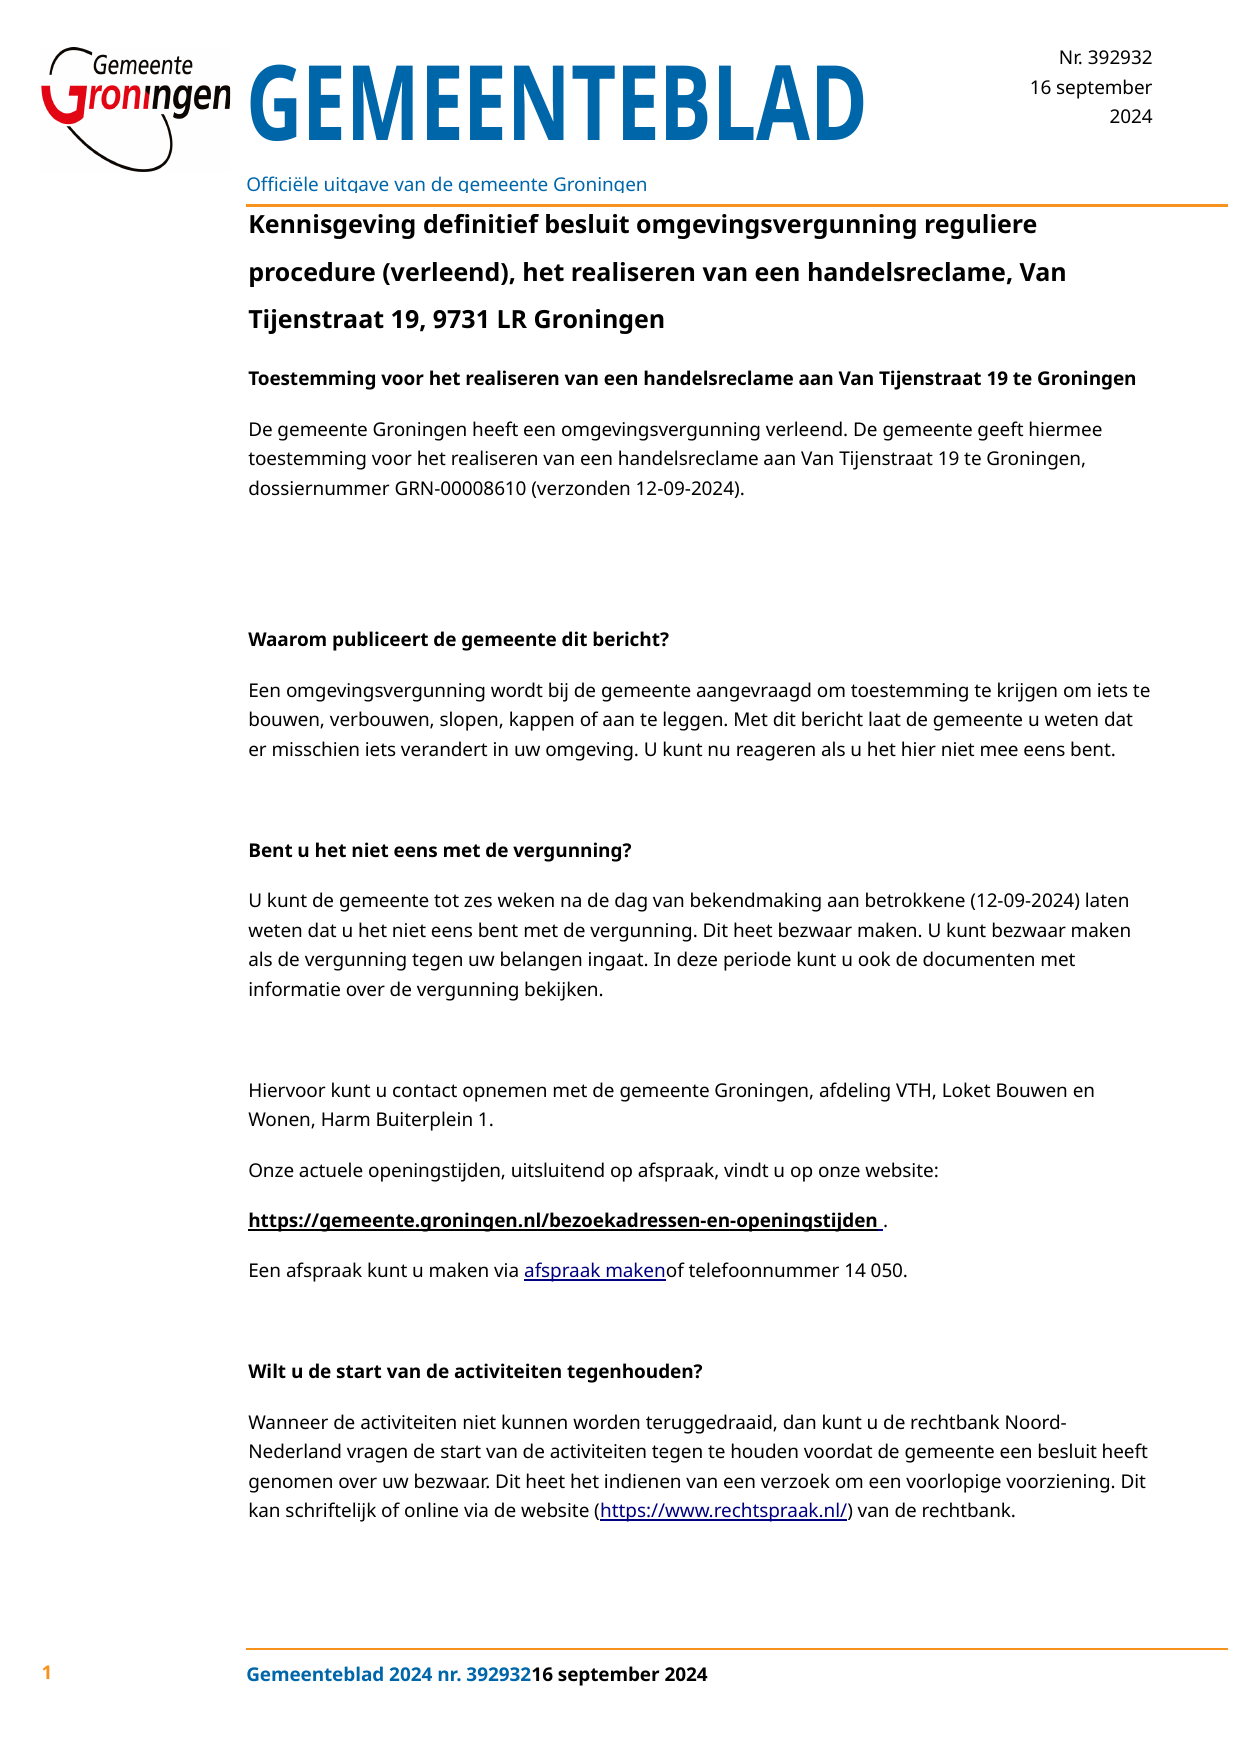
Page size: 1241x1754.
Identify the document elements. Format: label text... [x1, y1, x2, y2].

text U kunt de gemeente tot zes weken na de dag van bekendmaking aan betrokkene (12-09-2024) laten weten dat u het niet eens bent met de vergunning. Dit heet bezwaar maken. U kunt bezwaar maken als de vergunning tegen uw belangen ingaat. In deze periode kunt u ook de documenten met informatie over de vergunning bekijken. [248, 887, 1152, 1002]
text Wanneer de activiteiten niet kunnen worden teruggedraaid, dan kunt u de rechtbank Noord-Nederland vragen de start van de activiteiten tegen te houden voordat de gemeente een besluit heeft genomen over uw bezwaar. Dit heet het indienen van een verzoek om een voorlopige voorziening. Dit kan schriftelijk of online via de website (https://www.rechtspraak.nl/) van de rechtbank. [248, 1409, 1152, 1523]
text Waarom publiceert de gemeente dit bericht? [248, 626, 1152, 652]
text Een omgevingsvergunning wordt bij de gemeente aangevraagd om toestemming te krijgen om iets te bouwen, verbouwen, slopen, kappen of aan te leggen. Met dit bericht laat de gemeente u weten dat er misschien iets verandert in uw omgeving. U kunt nu reageren als u het hier niet mee eens bent. [248, 677, 1152, 762]
text Kennisgeving definitief besluit omgevingsvergunning reguliere procedure (verleend), het realiseren van een handelsreclame, Van Tijenstraat 19, 9731 LR Groningen [248, 207, 1152, 336]
text https://gemeente.groningen.nl/bezoekadressen-en-openingstijden . [248, 1207, 1152, 1233]
text Hiervoor kunt u contact opnemen met de gemeente Groningen, afdeling VTH, Loket Bouwen en Wonen, Harm Buiterplein 1. [248, 1077, 1152, 1132]
text Toestemming voor het realiseren van een handelsreclame aan Van Tijenstraat 19 te Groningen [248, 366, 1152, 391]
text Bent u het niet eens met de vergunning? [248, 837, 1152, 862]
text Wilt u de start van de activiteiten tegenhouden? [248, 1358, 1152, 1384]
text De gemeente Groningen heeft een omgevingsvergunning verleend. De gemeente geeft hiermee toestemming voor het realiseren van een handelsreclame aan Van Tijenstraat 19 te Groningen, dossiernummer GRN-00008610 (verzonden 12-09-2024). [248, 416, 1152, 501]
text Een afspraak kunt u maken via afspraak makenof telefoonnummer 14 050. [248, 1258, 1152, 1283]
picture [41, 47, 231, 172]
text Onze actuele openingstijden, uitsluitend op afspraak, vindt u op onze website: [248, 1157, 1152, 1182]
